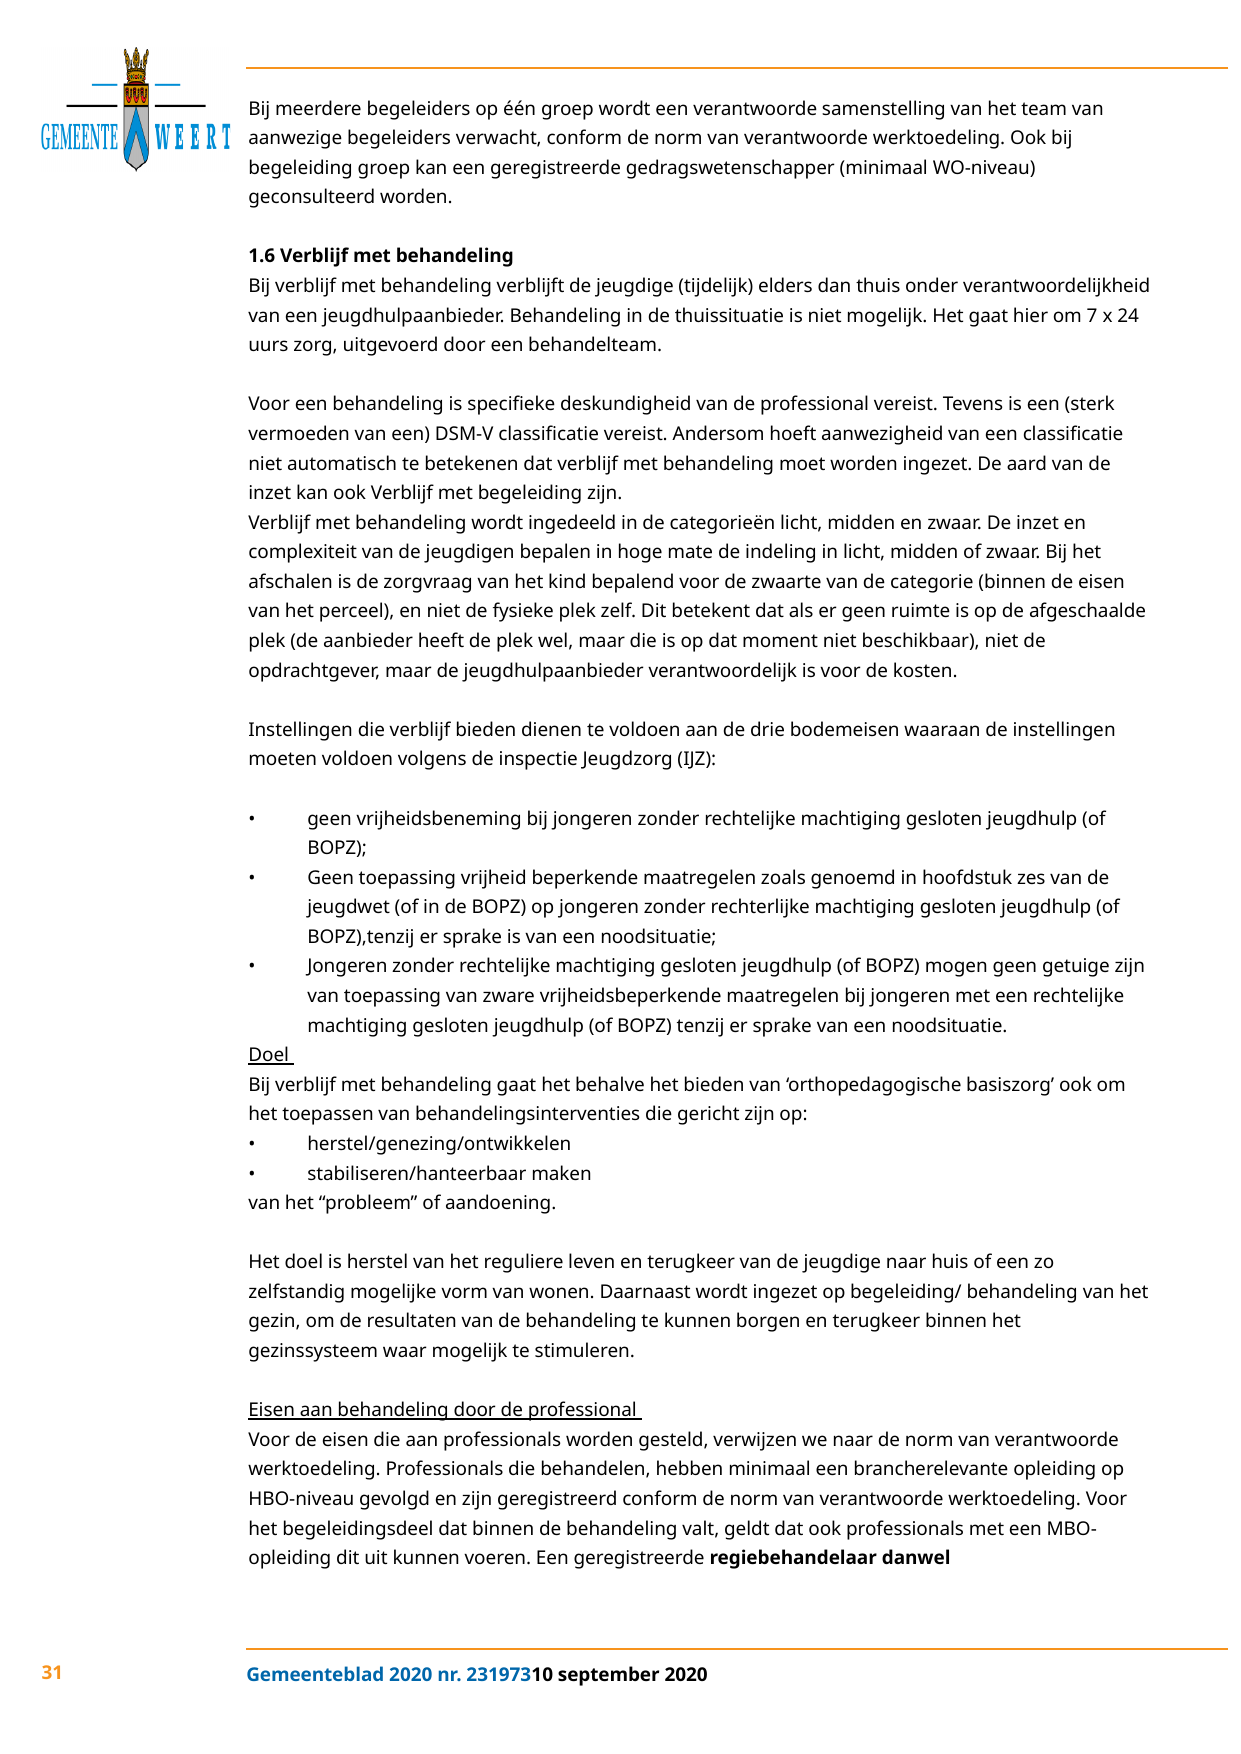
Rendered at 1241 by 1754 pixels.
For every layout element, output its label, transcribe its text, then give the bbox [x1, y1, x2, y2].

text Instellingen die verblijf bieden dienen te voldoen aan de drie bodemeisen waaraan de instellingen moeten voldoen volgens de inspectie Jeugdzorg (IJZ): [248, 716, 1152, 771]
list Geen toepassing vrijheid beperkende maatregelen zoals genoemd in hoofdstuk zes van de jeugdwet (of in de BOPZ) op jongeren zonder rechterlijke machtiging gesloten jeugdhulp (of BOPZ),tenzij er sprake is van een noodsituatie; [248, 864, 1152, 949]
text Doel [248, 1041, 1152, 1067]
picture [41, 47, 231, 172]
text van het “probleem” of aandoening. [248, 1189, 1152, 1215]
text Bij verblijf met behandeling verblijft de jeugdige (tijdelijk) elders dan thuis onder verantwoordelijkheid van een jeugdhulpaanbieder. Behandeling in de thuissituatie is niet mogelijk. Het gaat hier om 7 x 24 uurs zorg, uitgevoerd door een behandelteam. [248, 272, 1152, 357]
text Voor een behandeling is specifieke deskundigheid van de professional vereist. Tevens is een (sterk vermoeden van een) DSM-V classificatie vereist. Andersom hoeft aanwezigheid van een classificatie niet automatisch te betekenen dat verblijf met behandeling moet worden ingezet. De aard van de inzet kan ook Verblijf met begeleiding zijn. [248, 391, 1152, 505]
text Bij meerdere begeleiders op één groep wordt een verantwoorde samenstelling van het team van aanwezige begeleiders verwacht, conform de norm van verantwoorde werktoedeling. Ook bij begeleiding groep kan een geregistreerde gedragswetenschapper (minimaal WO-niveau) geconsulteerd worden. [248, 95, 1152, 209]
text Eisen aan behandeling door de professional [248, 1396, 1152, 1422]
text Bij verblijf met behandeling gaat het behalve het bieden van ‘orthopedagogische basiszorg’ ook om het toepassen van behandelingsinterventies die gericht zijn op: [248, 1071, 1152, 1126]
list herstel/genezing/ontwikkelen [248, 1130, 1152, 1156]
list geen vrijheidsbeneming bij jongeren zonder rechtelijke machtiging gesloten jeugdhulp (of BOPZ); [248, 805, 1152, 860]
text Het doel is herstel van het reguliere leven en terugkeer van de jeugdige naar huis of een zo zelfstandig mogelijke vorm van wonen. Daarnaast wordt ingezet op begeleiding/ behandeling van het gezin, om de resultaten van de behandeling te kunnen borgen en terugkeer binnen het gezinssysteem waar mogelijk te stimuleren. [248, 1248, 1152, 1363]
list stabiliseren/hanteerbaar maken [248, 1160, 1152, 1186]
text Voor de eisen die aan professionals worden gesteld, verwijzen we naar de norm van verantwoorde werktoedeling. Professionals die behandelen, hebben minimaal een brancherelevante opleiding op HBO-niveau gevolgd en zijn geregistreerd conform de norm van verantwoorde werktoedeling. Voor het begeleidingsdeel dat binnen de behandeling valt, geldt dat ook professionals met een MBO-opleiding dit uit kunnen voeren. Een geregistreerde regiebehandelaar danwel [248, 1426, 1152, 1570]
list Jongeren zonder rechtelijke machtiging gesloten jeugdhulp (of BOPZ) mogen geen getuige zijn van toepassing van zware vrijheidsbeperkende maatregelen bij jongeren met een rechtelijke machtiging gesloten jeugdhulp (of BOPZ) tenzij er sprake van een noodsituatie. [248, 953, 1152, 1038]
text Verblijf met behandeling wordt ingedeeld in de categorieën licht, midden en zwaar. De inzet en complexiteit van de jeugdigen bepalen in hoge mate de indeling in licht, midden of zwaar. Bij het afschalen is de zorgvraag van het kind bepalend voor de zwaarte van de categorie (binnen de eisen van het perceel), en niet de fysieke plek zelf. Dit betekent dat als er geen ruimte is op de afgeschaalde plek (de aanbieder heeft de plek wel, maar die is op dat moment niet beschikbaar), niet de opdrachtgever, maar de jeugdhulpaanbieder verantwoordelijk is voor de kosten. [248, 509, 1152, 683]
text 1.6 Verblijf met behandeling [248, 243, 1152, 268]
